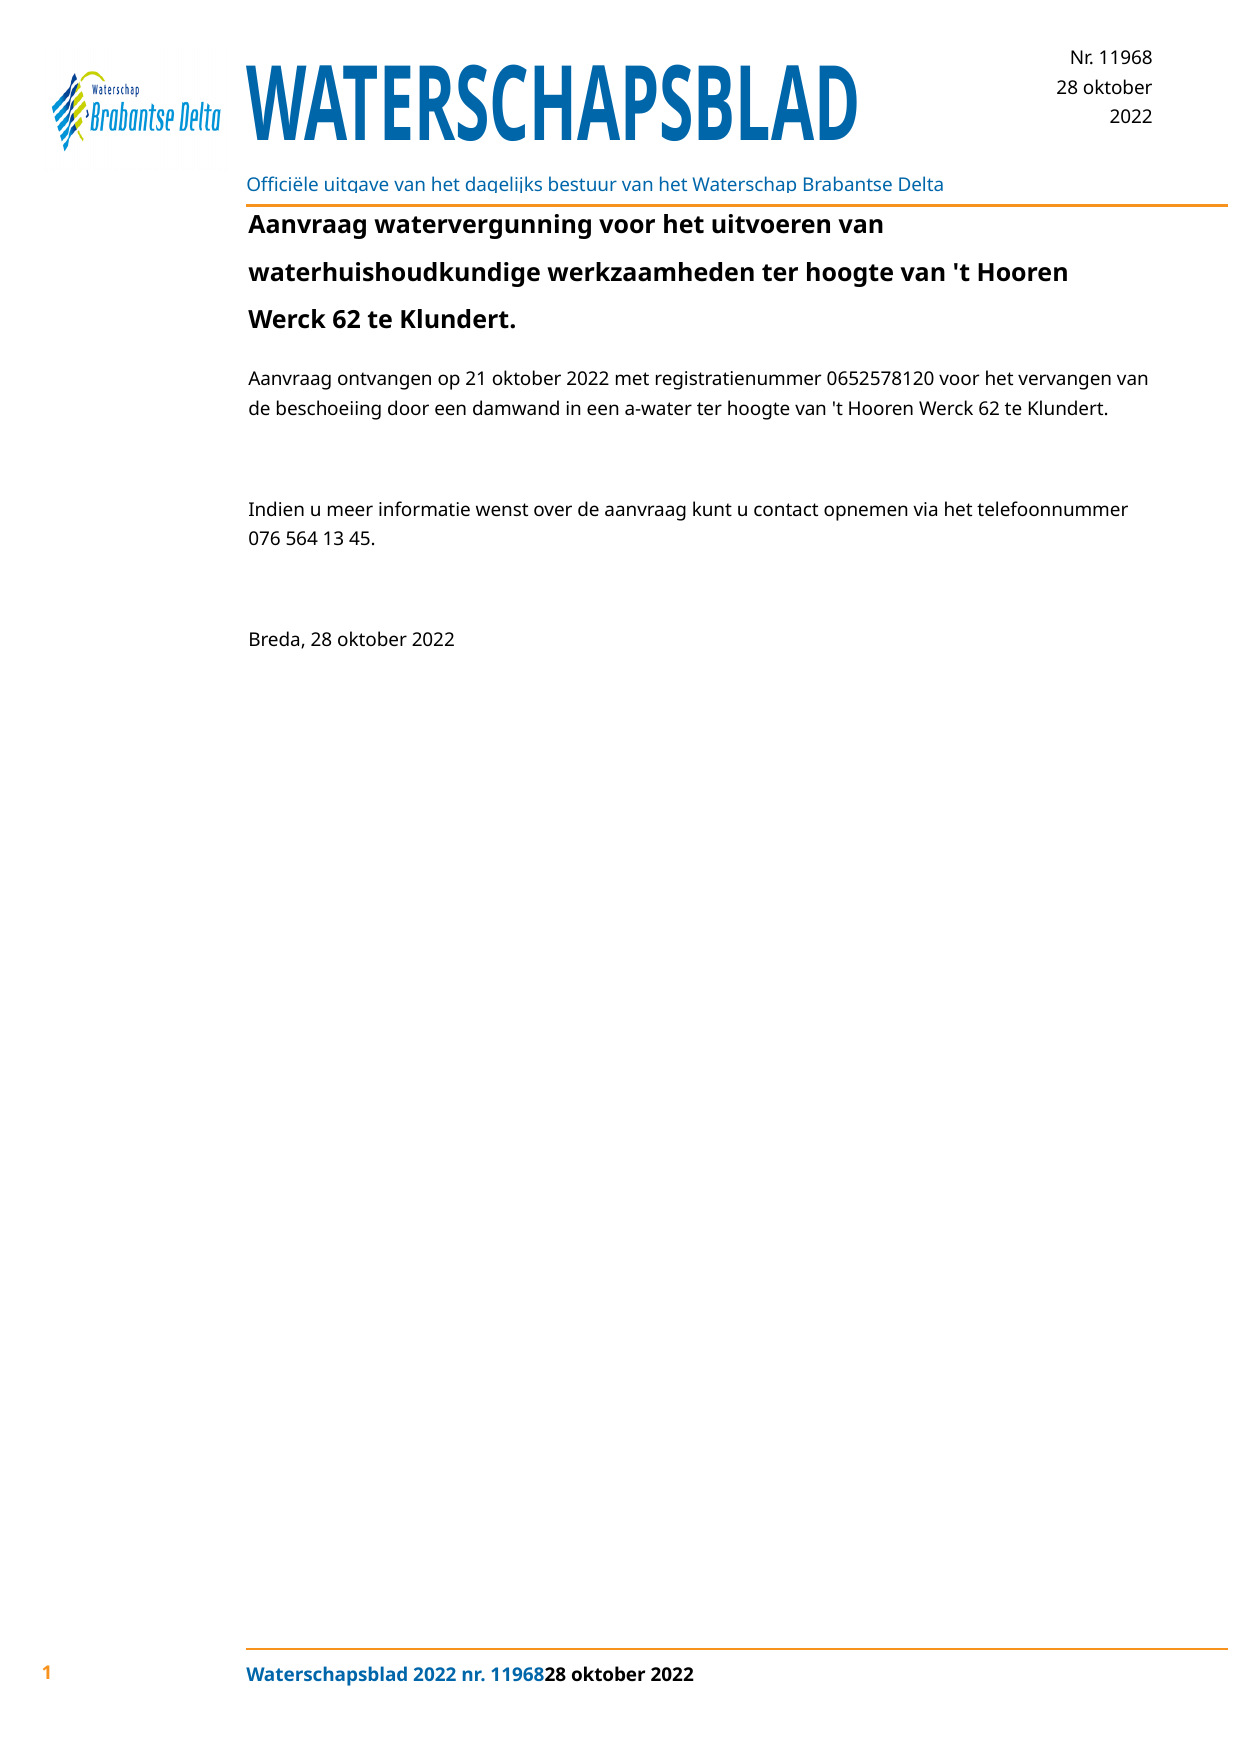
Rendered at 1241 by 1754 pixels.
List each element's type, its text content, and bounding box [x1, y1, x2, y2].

text Breda, 28 oktober 2022 [248, 626, 1152, 652]
picture [41, 47, 231, 172]
text Indien u meer informatie wenst over de aanvraag kunt u contact opnemen via het telefoonnummer 076 564 13 45. [248, 496, 1152, 551]
text Aanvraag watervergunning voor het uitvoeren van waterhuishoudkundige werkzaamheden ter hoogte van 't Hooren Werck 62 te Klundert. [248, 207, 1152, 336]
text Aanvraag ontvangen op 21 oktober 2022 met registratienummer 0652578120 voor het vervangen van de beschoeiing door een damwand in een a-water ter hoogte van 't Hooren Werck 62 te Klundert. [248, 366, 1152, 421]
